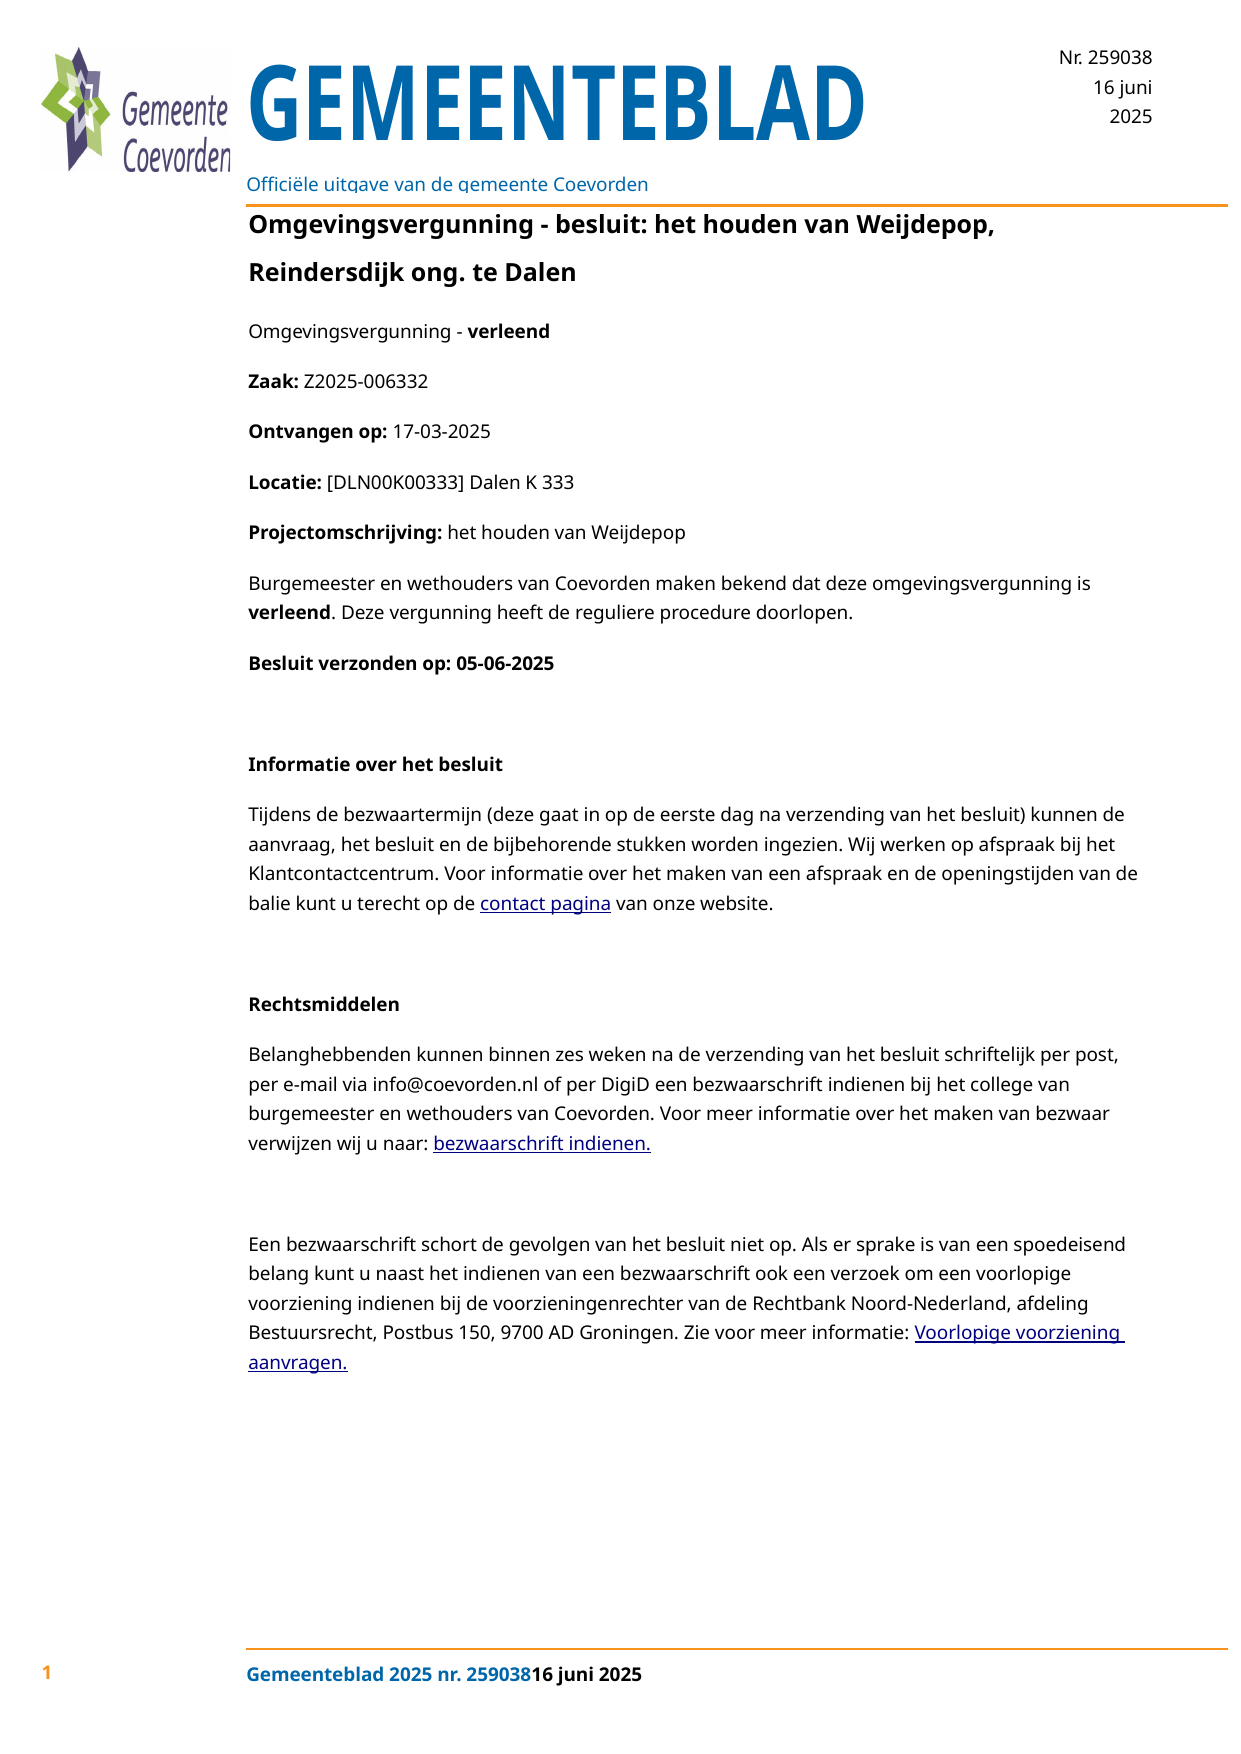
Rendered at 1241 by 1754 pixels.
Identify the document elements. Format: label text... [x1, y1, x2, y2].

text Rechtsmiddelen [248, 991, 1152, 1017]
text Omgevingsvergunning - verleend [248, 318, 1152, 344]
text Ontvangen op: 17-03-2025 [248, 419, 1152, 444]
text Projectomschrijving: het houden van Weijdepop [248, 519, 1152, 545]
text Belanghebbenden kunnen binnen zes weken na de verzending van het besluit schriftelijk per post, per e-mail via info@coevorden.nl of per DigiD een bezwaarschrift indienen bij het college van burgemeester en wethouders van Coevorden. Voor meer informatie over het maken van bezwaar verwijzen wij u naar: bezwaarschrift indienen. [248, 1041, 1152, 1156]
text Besluit verzonden op: 05-06-2025 [248, 650, 1152, 676]
text Zaak: Z2025-006332 [248, 368, 1152, 394]
text Tijdens de bezwaartermijn (deze gaat in op de eerste dag na verzending van het besluit) kunnen de aanvraag, het besluit en de bijbehorende stukken worden ingezien. Wij werken op afspraak bij het Klantcontactcentrum. Voor informatie over het maken van een afspraak en de openingstijden van de balie kunt u terecht op de contact pagina van onze website. [248, 801, 1152, 916]
text Locatie: [DLN00K00333] Dalen K 333 [248, 469, 1152, 495]
text Een bezwaarschrift schort de gevolgen van het besluit niet op. Als er sprake is van een spoedeisend belang kunt u naast het indienen van een bezwaarschrift ook een verzoek om een voorlopige voorziening indienen bij de voorzieningenrechter van de Rechtbank Noord-Nederland, afdeling Bestuursrecht, Postbus 150, 9700 AD Groningen. Zie voor meer informatie: Voorlopige voorziening aanvragen. [248, 1231, 1152, 1375]
text Informatie over het besluit [248, 751, 1152, 777]
text Burgemeester en wethouders van Coevorden maken bekend dat deze omgevingsvergunning is verleend. Deze vergunning heeft de reguliere procedure doorlopen. [248, 570, 1152, 625]
picture [41, 47, 231, 172]
text Omgevingsvergunning - besluit: het houden van Weijdepop, Reindersdijk ong. te Dalen [248, 207, 1152, 288]
